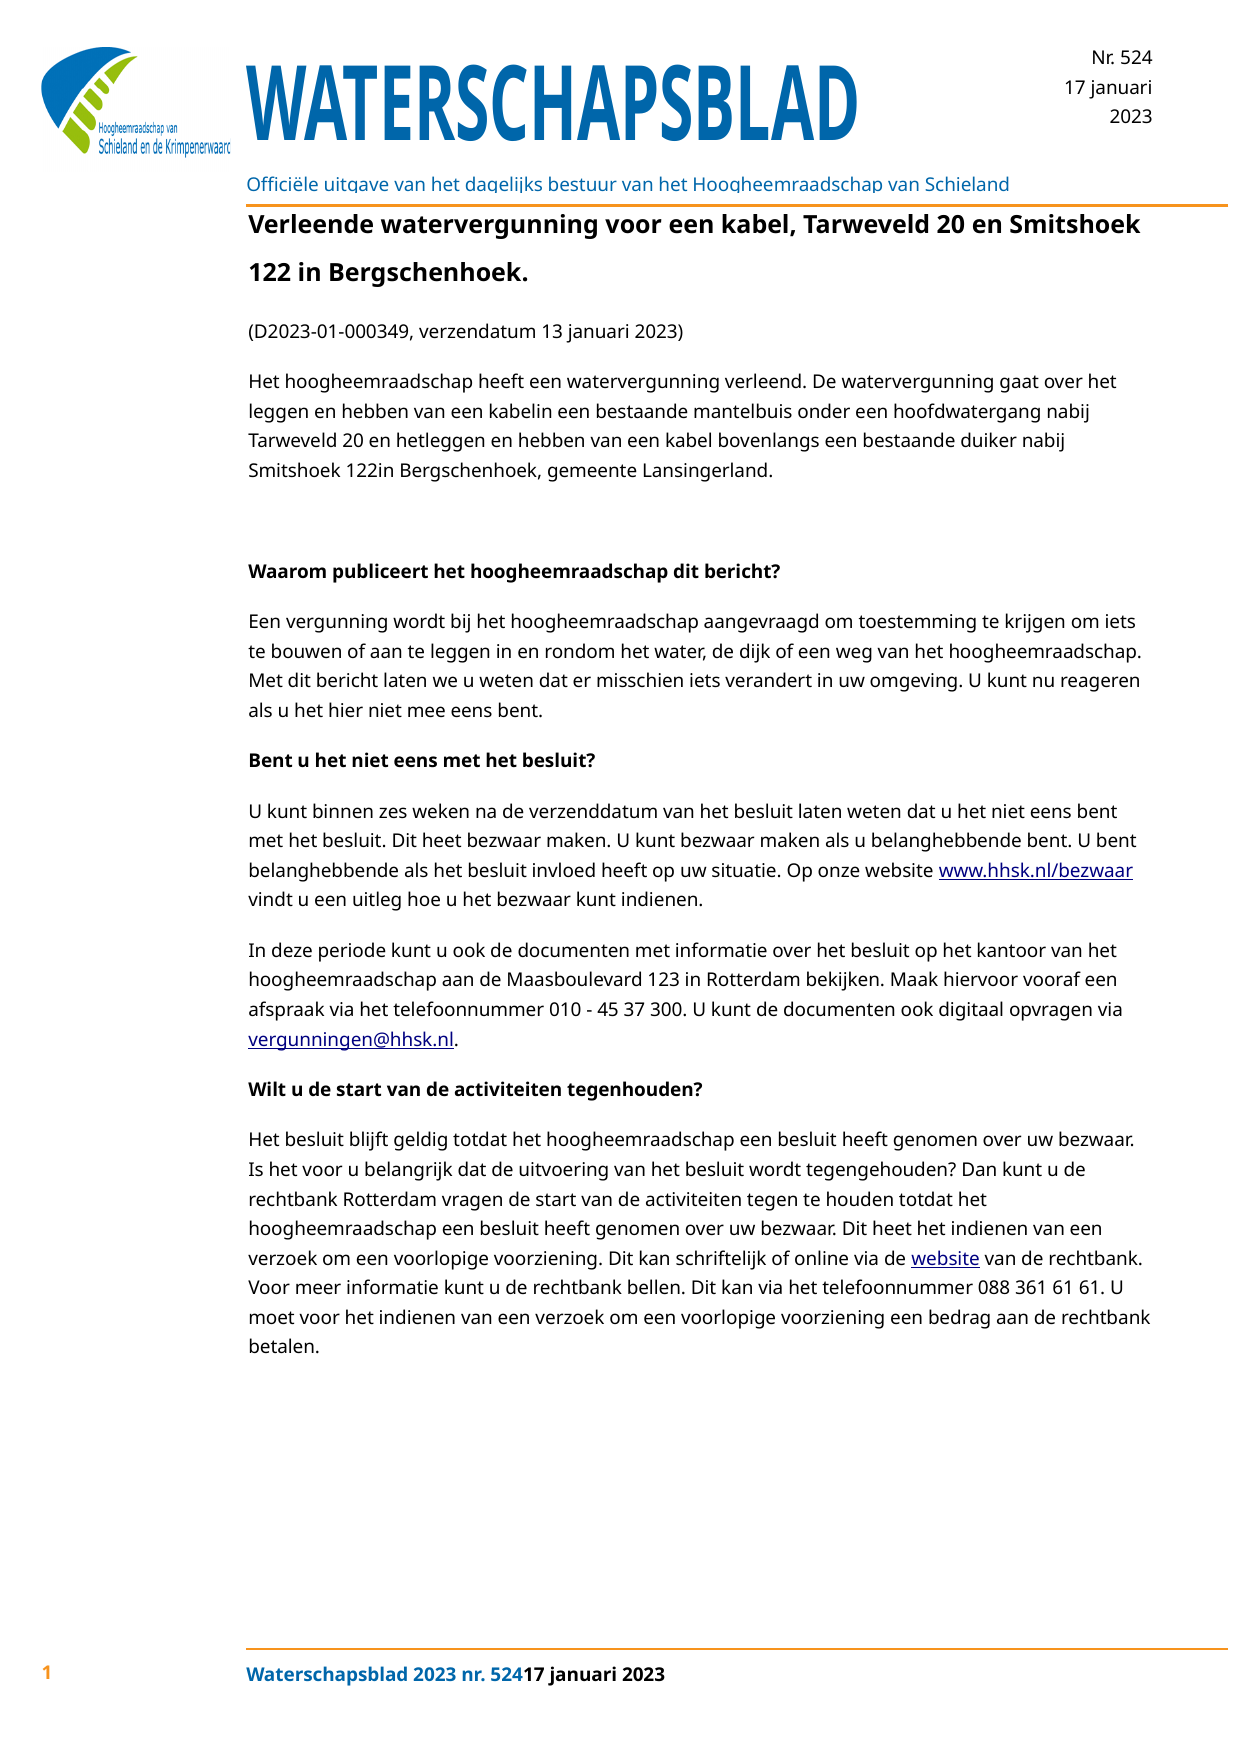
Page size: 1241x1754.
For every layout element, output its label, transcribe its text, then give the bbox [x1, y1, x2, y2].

text Een vergunning wordt bij het hoogheemraadschap aangevraagd om toestemming te krijgen om iets te bouwen of aan te leggen in en rondom het water, de dijk of een weg van het hoogheemraadschap. Met dit bericht laten we u weten dat er misschien iets verandert in uw omgeving. U kunt nu reageren als u het hier niet mee eens bent. [248, 608, 1152, 723]
text Wilt u de start van de activiteiten tegenhouden? [248, 1076, 1152, 1102]
text Het hoogheemraadschap heeft een watervergunning verleend. De watervergunning gaat over het leggen en hebben van een kabelin een bestaande mantelbuis onder een hoofdwatergang nabij Tarweveld 20 en hetleggen en hebben van een kabel bovenlangs een bestaande duiker nabij Smitshoek 122in Bergschenhoek, gemeente Lansingerland. [248, 368, 1152, 483]
text (D2023-01-000349, verzendatum 13 januari 2023) [248, 318, 1152, 344]
text In deze periode kunt u ook de documenten met informatie over het besluit op het kantoor van het hoogheemraadschap aan de Maasboulevard 123 in Rotterdam bekijken. Maak hiervoor vooraf een afspraak via het telefoonnummer 010 - 45 37 300. U kunt de documenten ook digitaal opvragen via vergunningen@hhsk.nl. [248, 937, 1152, 1052]
text Bent u het niet eens met het besluit? [248, 747, 1152, 773]
text Het besluit blijft geldig totdat het hoogheemraadschap een besluit heeft genomen over uw bezwaar. Is het voor u belangrijk dat de uitvoering van het besluit wordt tegengehouden? Dan kunt u de rechtbank Rotterdam vragen de start van de activiteiten tegen te houden totdat het hoogheemraadschap een besluit heeft genomen over uw bezwaar. Dit heet het indienen van een verzoek om een voorlopige voorziening. Dit kan schriftelijk of online via de website van de rechtbank. Voor meer informatie kunt u de rechtbank bellen. Dit kan via het telefoonnummer 088 361 61 61. U moet voor het indienen van een verzoek om een voorlopige voorziening een bedrag aan de rechtbank betalen. [248, 1127, 1152, 1359]
text U kunt binnen zes weken na de verzenddatum van het besluit laten weten dat u het niet eens bent met het besluit. Dit heet bezwaar maken. U kunt bezwaar maken als u belanghebbende bent. U bent belanghebbende als het besluit invloed heeft op uw situatie. Op onze website www.hhsk.nl/bezwaar vindt u een uitleg hoe u het bezwaar kunt indienen. [248, 798, 1152, 912]
text Waarom publiceert het hoogheemraadschap dit bericht? [248, 558, 1152, 584]
picture [41, 47, 231, 172]
text Verleende watervergunning voor een kabel, Tarweveld 20 en Smitshoek 122 in Bergschenhoek. [248, 207, 1152, 288]
